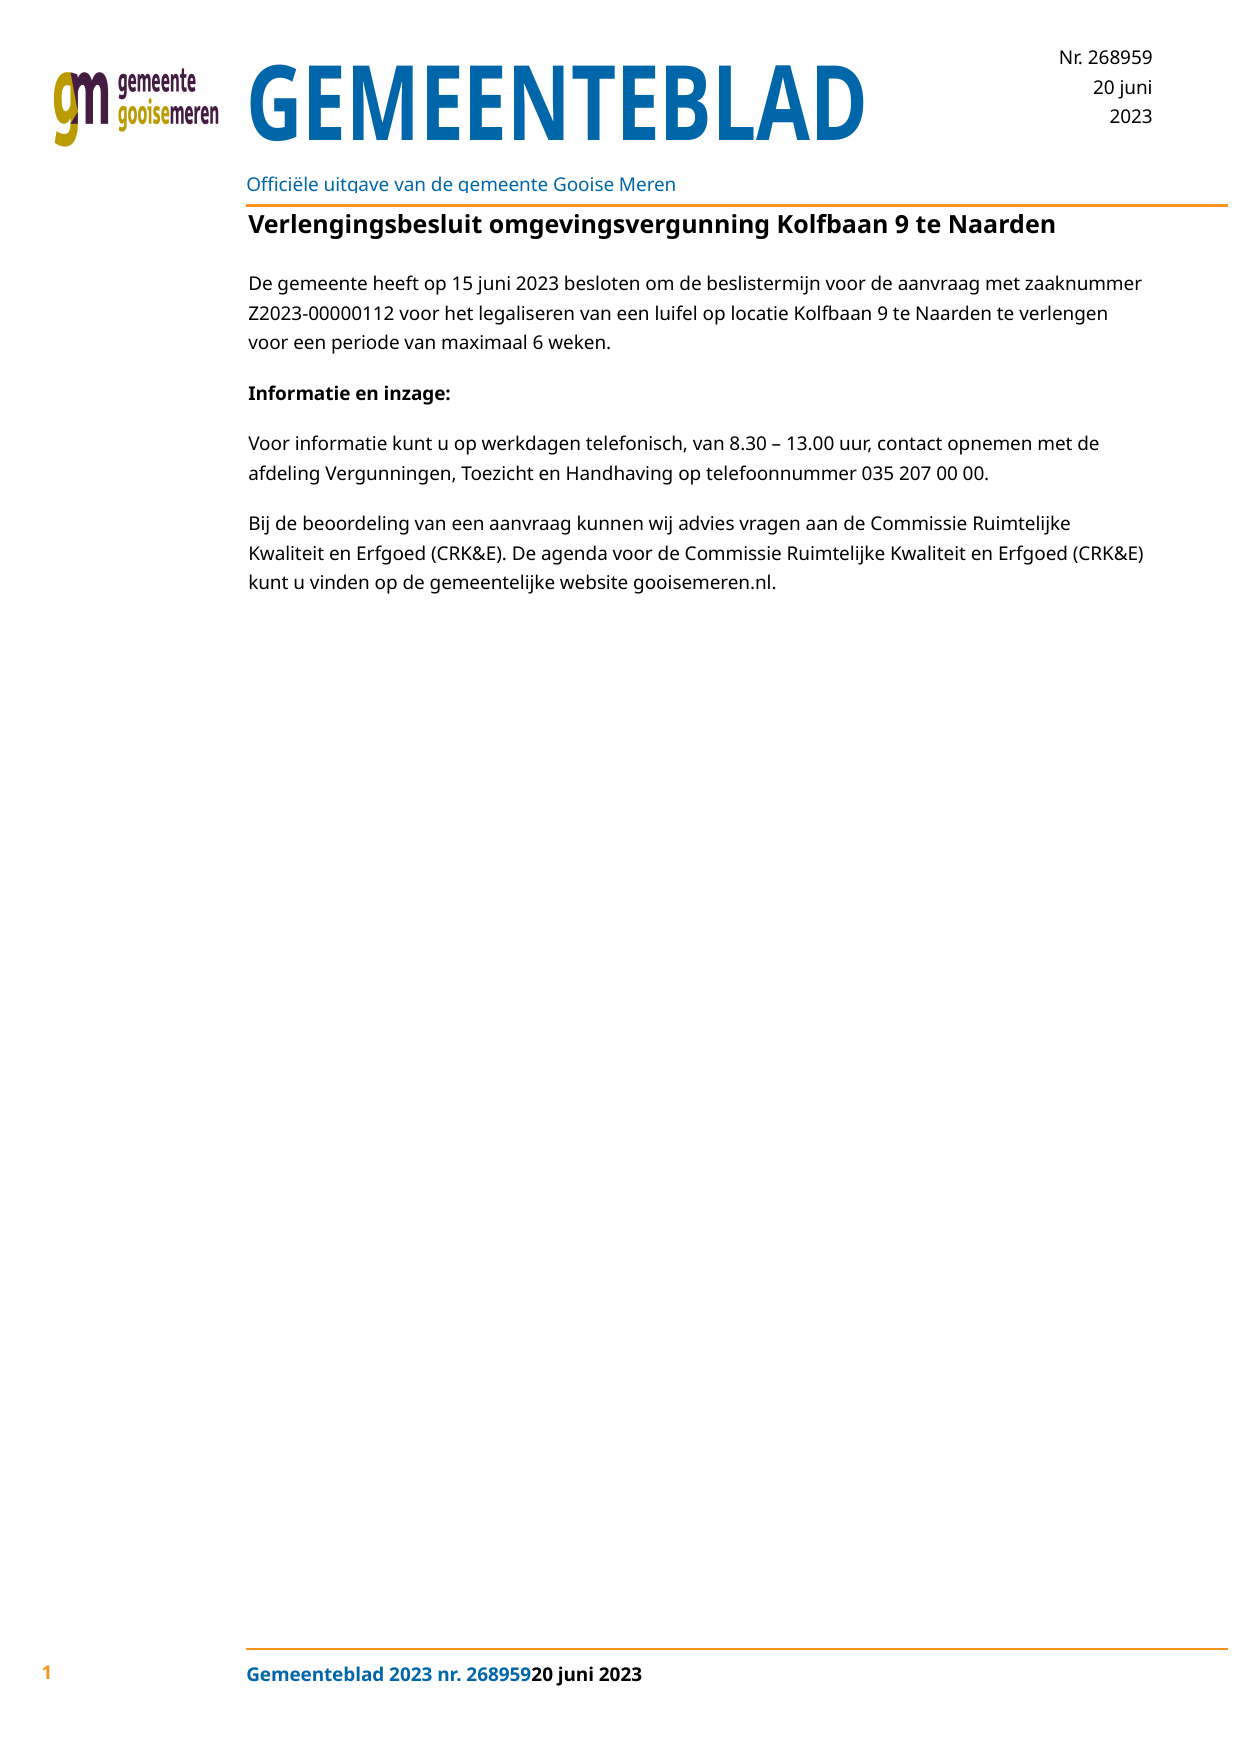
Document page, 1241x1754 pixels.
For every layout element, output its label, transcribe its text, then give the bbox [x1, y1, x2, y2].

text Bij de beoordeling van een aanvraag kunnen wij advies vragen aan de Commissie Ruimtelijke Kwaliteit en Erfgoed (CRK&E). De agenda voor de Commissie Ruimtelijke Kwaliteit en Erfgoed (CRK&E) kunt u vinden op de gemeentelijke website gooisemeren.nl. [248, 510, 1152, 595]
picture [41, 47, 231, 172]
text Verlengingsbesluit omgevingsvergunning Kolfbaan 9 te Naarden [248, 207, 1152, 241]
text Voor informatie kunt u op werkdagen telefonisch, van 8.30 – 13.00 uur, contact opnemen met de afdeling Vergunningen, Toezicht en Handhaving op telefoonnummer 035 207 00 00. [248, 430, 1152, 486]
text Informatie en inzage: [248, 380, 1152, 406]
text De gemeente heeft op 15 juni 2023 besloten om de beslistermijn voor de aanvraag met zaaknummer Z2023-00000112 voor het legaliseren van een luifel op locatie Kolfbaan 9 te Naarden te verlengen voor een periode van maximaal 6 weken. [248, 270, 1152, 355]
